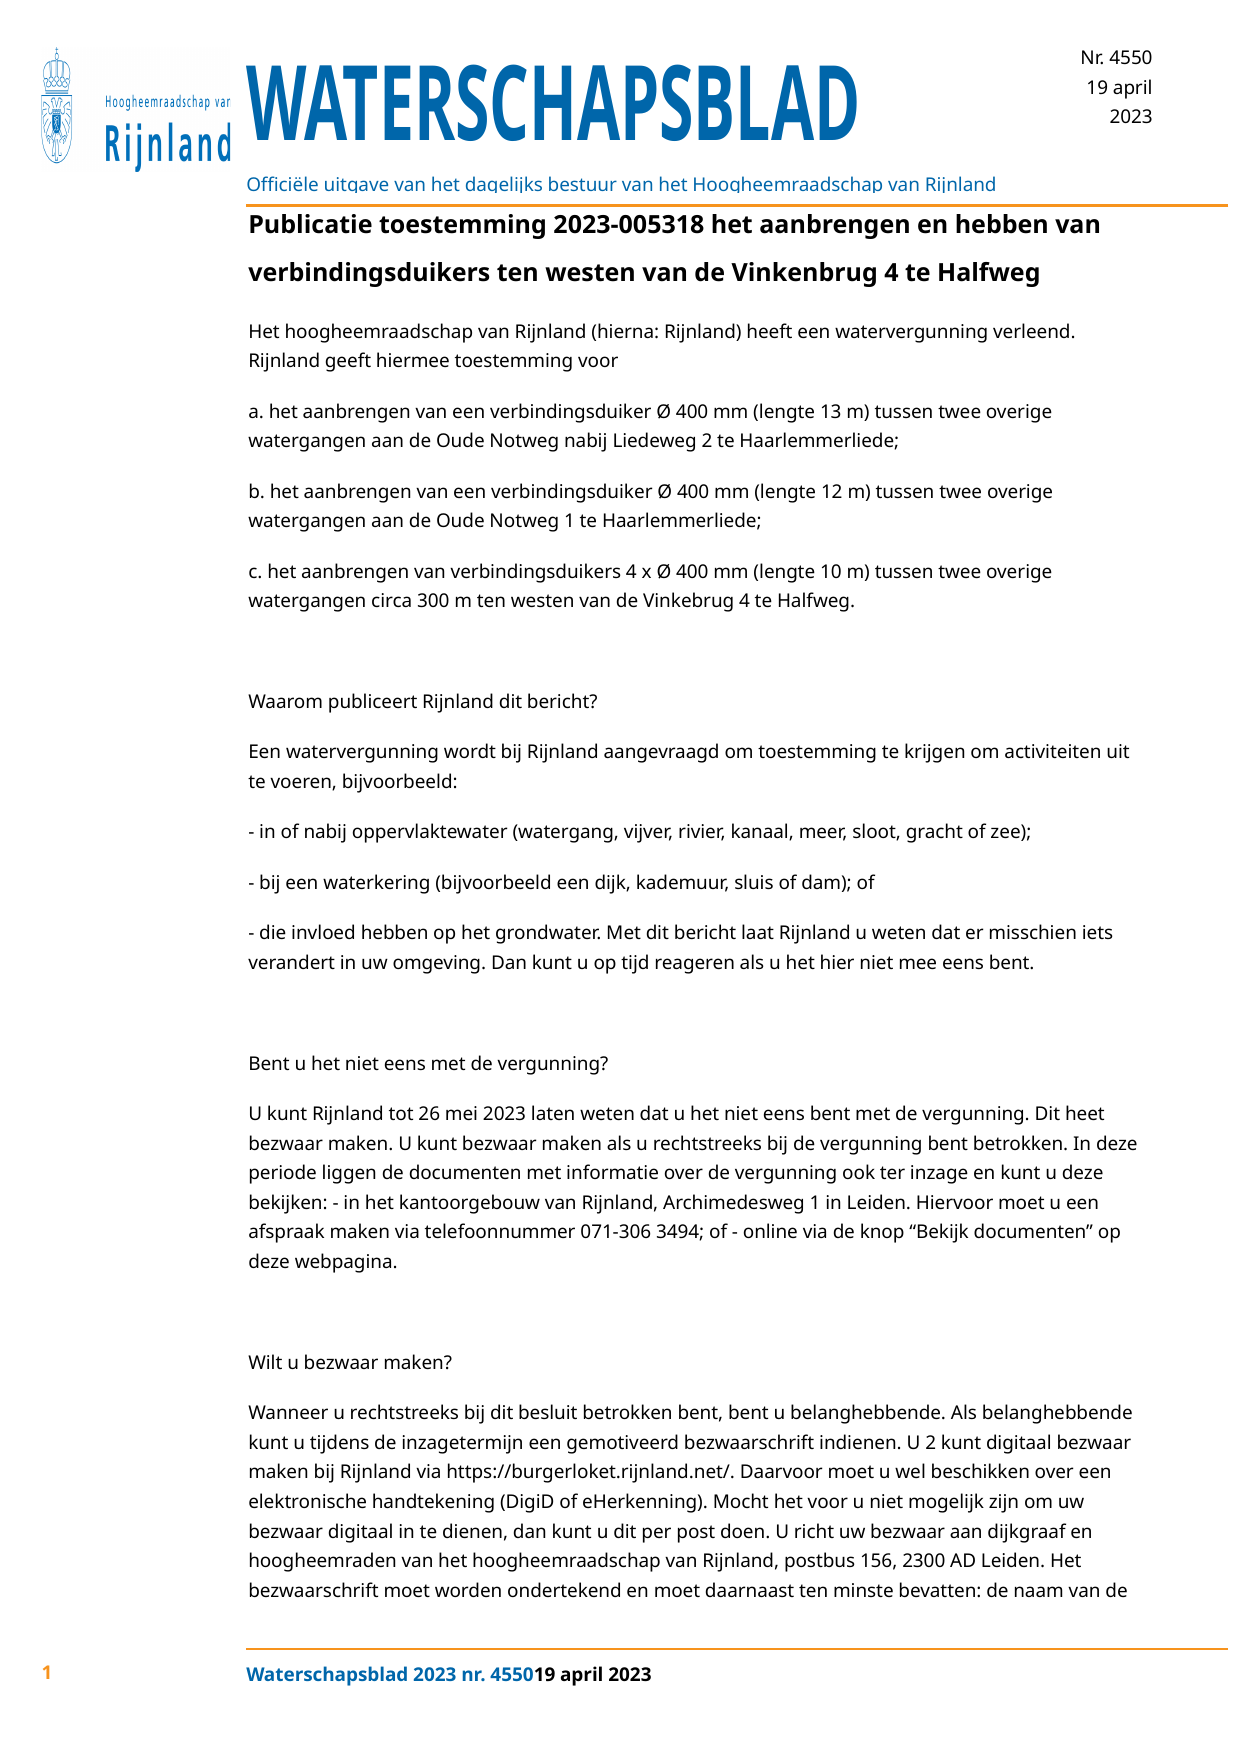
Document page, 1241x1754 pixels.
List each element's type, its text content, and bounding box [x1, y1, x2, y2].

text a. het aanbrengen van een verbindingsduiker Ø 400 mm (lengte 13 m) tussen twee overige watergangen aan de Oude Notweg nabij Liedeweg 2 te Haarlemmerliede; [248, 398, 1152, 453]
text - bij een waterkering (bijvoorbeeld een dijk, kademuur, sluis of dam); of [248, 869, 1152, 895]
text Het hoogheemraadschap van Rijnland (hierna: Rijnland) heeft een watervergunning verleend. Rijnland geeft hiermee toestemming voor [248, 318, 1152, 373]
text c. het aanbrengen van verbindingsduikers 4 x Ø 400 mm (lengte 10 m) tussen twee overige watergangen circa 300 m ten westen van de Vinkebrug 4 te Halfweg. [248, 558, 1152, 613]
text Een watervergunning wordt bij Rijnland aangevraagd om toestemming te krijgen om activiteiten uit te voeren, bijvoorbeeld: [248, 739, 1152, 794]
text Wilt u bezwaar maken? [248, 1349, 1152, 1375]
text Waarom publiceert Rijnland dit bericht? [248, 688, 1152, 714]
text b. het aanbrengen van een verbindingsduiker Ø 400 mm (lengte 12 m) tussen twee overige watergangen aan de Oude Notweg 1 te Haarlemmerliede; [248, 478, 1152, 533]
text Bent u het niet eens met de vergunning? [248, 1050, 1152, 1076]
text - die invloed hebben op het grondwater. Met dit bericht laat Rijnland u weten dat er misschien iets verandert in uw omgeving. Dan kunt u op tijd reageren als u het hier niet mee eens bent. [248, 919, 1152, 975]
text Wanneer u rechtstreeks bij dit besluit betrokken bent, bent u belanghebbende. Als belanghebbende kunt u tijdens de inzagetermijn een gemotiveerd bezwaarschrift indienen. U 2 kunt digitaal bezwaar maken bij Rijnland via https://burgerloket.rijnland.net/. Daarvoor moet u wel beschikken over een elektronische handtekening (DigiD of eHerkenning). Mocht het voor u niet mogelijk zijn om uw bezwaar digitaal in te dienen, dan kunt u dit per post doen. U richt uw bezwaar aan dijkgraaf en hoogheemraden van het hoogheemraadschap van Rijnland, postbus 156, 2300 AD Leiden. Het bezwaarschrift moet worden ondertekend en moet daarnaast ten minste bevatten: de naam van de [248, 1399, 1152, 1603]
text U kunt Rijnland tot 26 mei 2023 laten weten dat u het niet eens bent met de vergunning. Dit heet bezwaar maken. U kunt bezwaar maken als u rechtstreeks bij de vergunning bent betrokken. In deze periode liggen de documenten met informatie over de vergunning ook ter inzage en kunt u deze bekijken: - in het kantoorgebouw van Rijnland, Archimedesweg 1 in Leiden. Hiervoor moet u een afspraak maken via telefoonnummer 071-306 3494; of - online via de knop “Bekijk documenten” op deze webpagina. [248, 1100, 1152, 1274]
text Publicatie toestemming 2023-005318 het aanbrengen en hebben van verbindingsduikers ten westen van de Vinkenbrug 4 te Halfweg [248, 207, 1152, 288]
text - in of nabij oppervlaktewater (watergang, vijver, rivier, kanaal, meer, sloot, gracht of zee); [248, 819, 1152, 844]
picture [41, 47, 231, 172]
